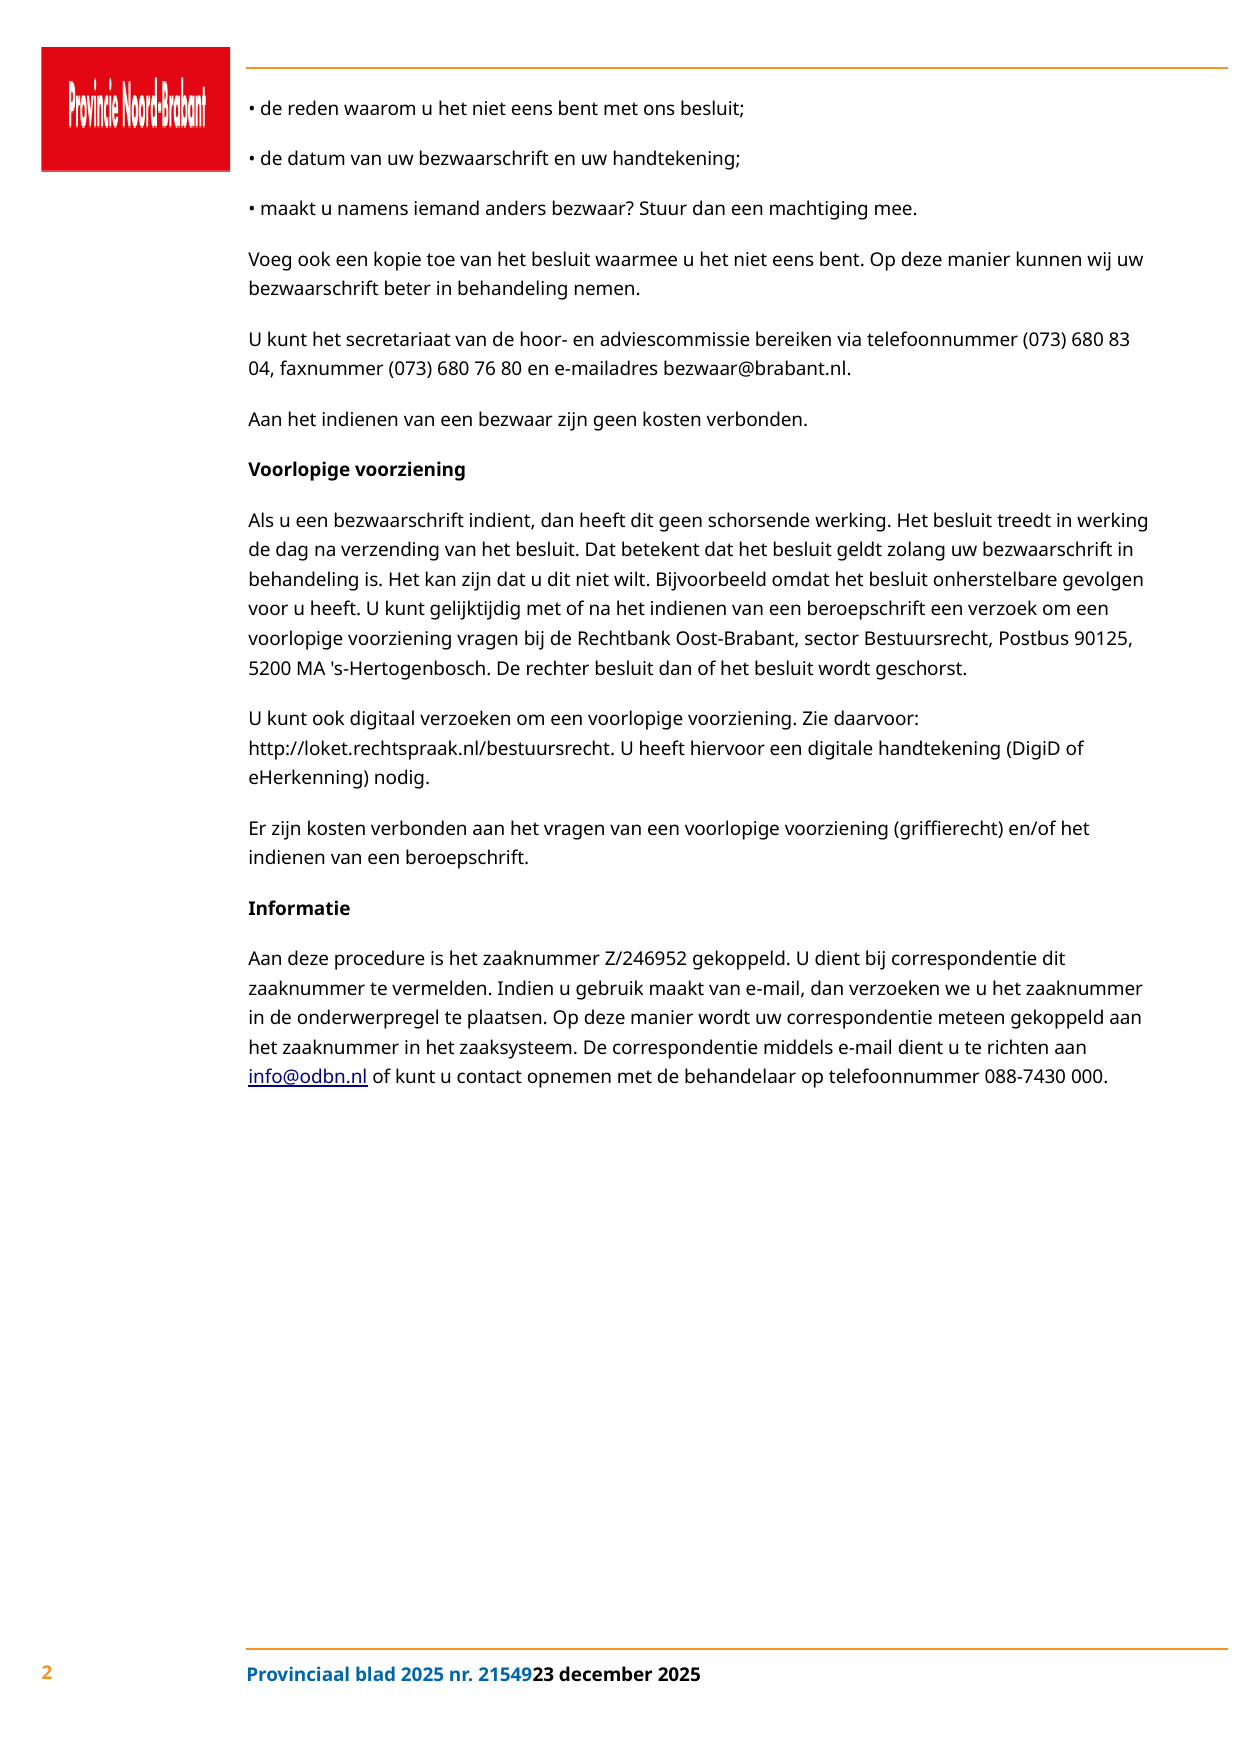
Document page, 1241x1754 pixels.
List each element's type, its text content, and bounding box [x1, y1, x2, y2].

text Er zijn kosten verbonden aan het vragen van een voorlopige voorziening (griffierecht) en/of het indienen van een beroepschrift. [248, 815, 1152, 870]
text U kunt ook digitaal verzoeken om een voorlopige voorziening. Zie daarvoor: http://loket.rechtspraak.nl/bestuursrecht. U heeft hiervoor een digitale handtekening (DigiD of eHerkenning) nodig. [248, 705, 1152, 790]
text • de datum van uw bezwaarschrift en uw handtekening; [248, 145, 1152, 171]
text U kunt het secretariaat van de hoor- en adviescommissie bereiken via telefoonnummer (073) 680 83 04, faxnummer (073) 680 76 80 en e-mailadres bezwaar@brabant.nl. [248, 326, 1152, 381]
text • maakt u namens iemand anders bezwaar? Stuur dan een machtiging mee. [248, 196, 1152, 221]
text • de reden waarom u het niet eens bent met ons besluit; [248, 95, 1152, 121]
text Aan het indienen van een bezwaar zijn geen kosten verbonden. [248, 406, 1152, 432]
picture [41, 47, 231, 172]
text Aan deze procedure is het zaaknummer Z/246952 gekoppeld. U dient bij correspondentie dit zaaknummer te vermelden. Indien u gebruik maakt van e-mail, dan verzoeken we u het zaaknummer in de onderwerpregel te plaatsen. Op deze manier wordt uw correspondentie meteen gekoppeld aan het zaaknummer in het zaaksysteem. De correspondentie middels e-mail dient u te richten aan info@odbn.nl of kunt u contact opnemen met de behandelaar op telefoonnummer 088-7430 000. [248, 945, 1152, 1089]
text Informatie [248, 895, 1152, 921]
text Als u een bezwaarschrift indient, dan heeft dit geen schorsende werking. Het besluit treedt in werking de dag na verzending van het besluit. Dat betekent dat het besluit geldt zolang uw bezwaarschrift in behandeling is. Het kan zijn dat u dit niet wilt. Bijvoorbeeld omdat het besluit onherstelbare gevolgen voor u heeft. U kunt gelijktijdig met of na het indienen van een beroepschrift een verzoek om een voorlopige voorziening vragen bij de Rechtbank Oost-Brabant, sector Bestuursrecht, Postbus 90125, 5200 MA 's‑Hertogenbosch. De rechter besluit dan of het besluit wordt geschorst. [248, 507, 1152, 681]
text Voeg ook een kopie toe van het besluit waarmee u het niet eens bent. Op deze manier kunnen wij uw bezwaarschrift beter in behandeling nemen. [248, 246, 1152, 301]
text Voorlopige voorziening [248, 456, 1152, 482]
